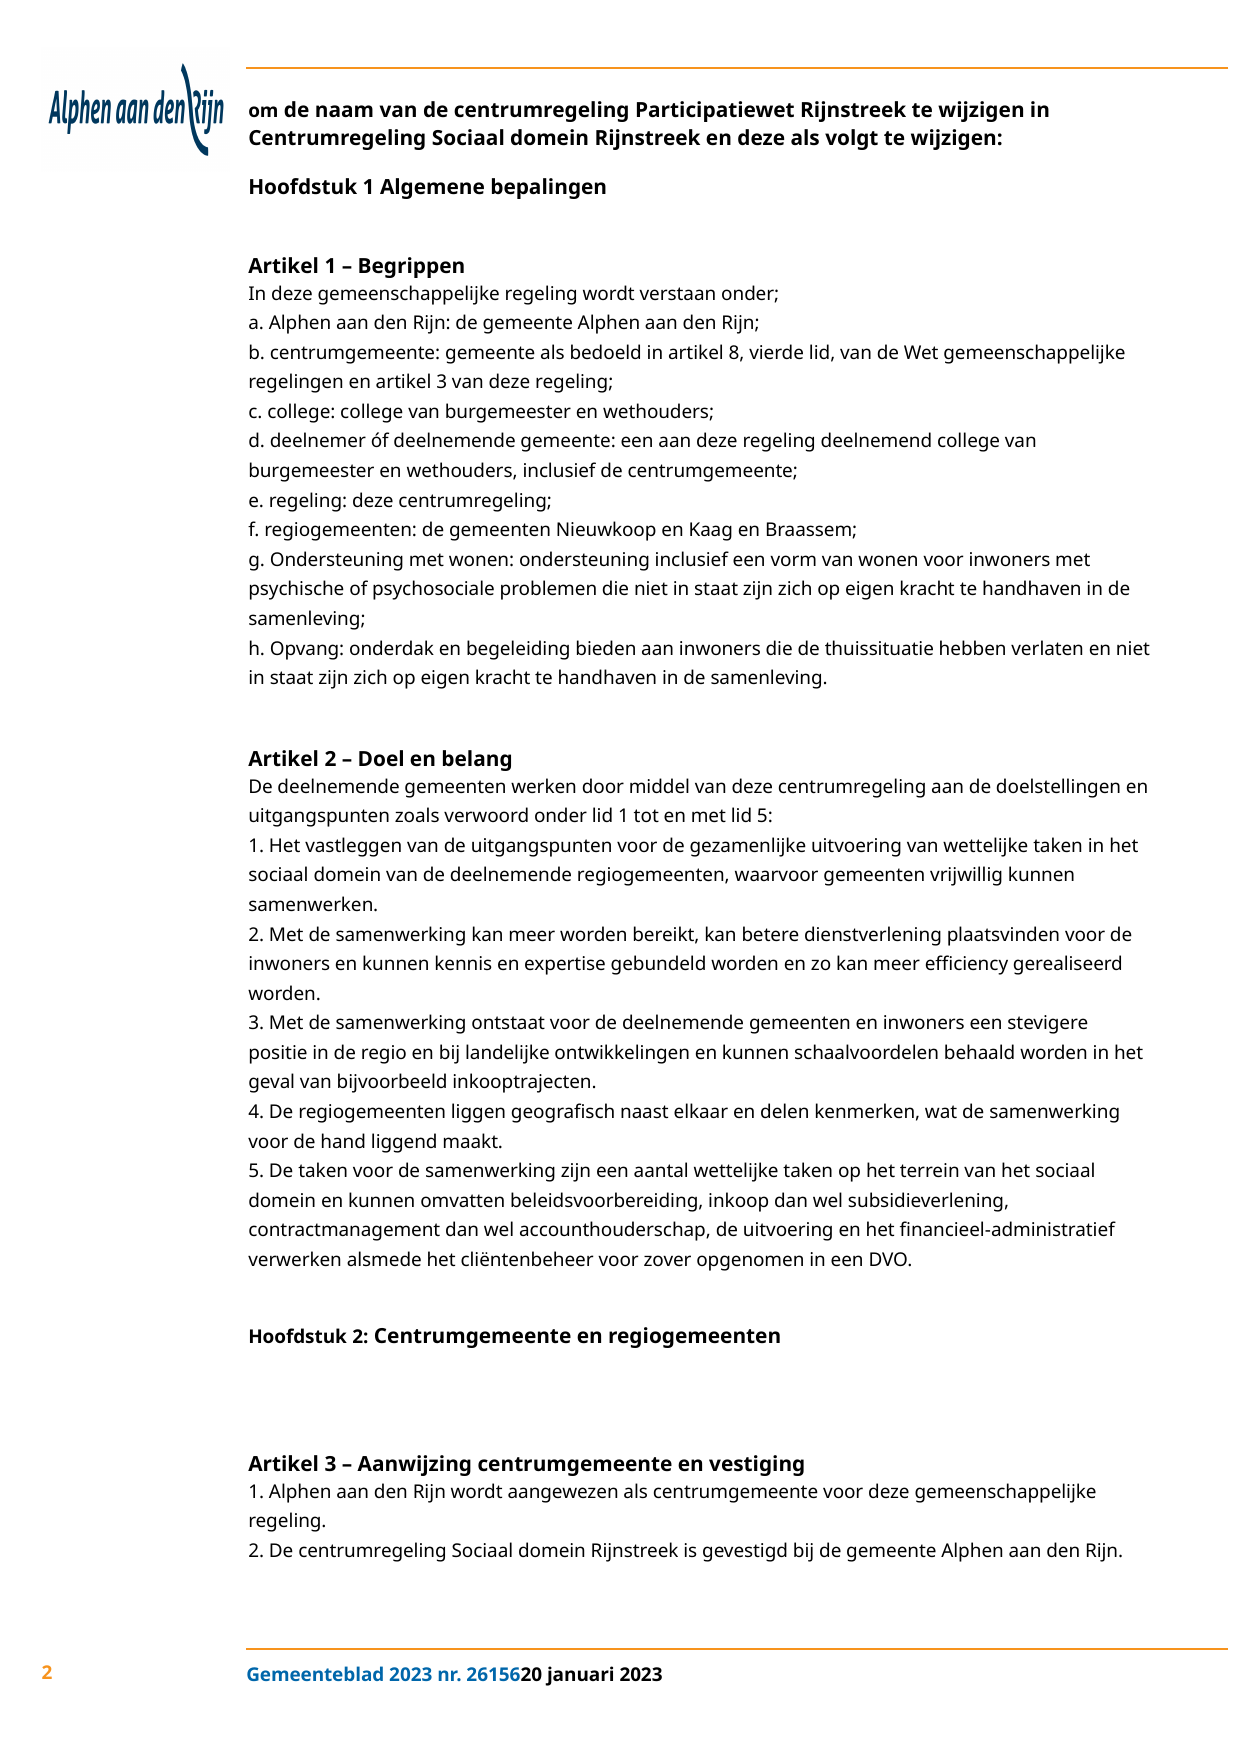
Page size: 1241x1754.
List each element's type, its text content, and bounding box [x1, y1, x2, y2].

text 3. Met de samenwerking ontstaat voor de deelnemende gemeenten en inwoners een stevigere positie in de regio en bij landelijke ontwikkelingen en kunnen schaalvoordelen behaald worden in het geval van bijvoorbeeld inkooptrajecten. [248, 1009, 1152, 1094]
text 5. De taken voor de samenwerking zijn een aantal wettelijke taken op het terrein van het sociaal domein en kunnen omvatten beleidsvoorbereiding, inkoop dan wel subsidieverlening, contractmanagement dan wel accounthouderschap, de uitvoering en het financieel-administratief verwerken alsmede het cliëntenbeheer voor zover opgenomen in een DVO. [248, 1157, 1152, 1272]
text c. college: college van burgemeester en wethouders; [248, 398, 1152, 424]
text Artikel 2 – Doel en belang [248, 744, 1152, 773]
text a. Alphen aan den Rijn: de gemeente Alphen aan den Rijn; [248, 309, 1152, 335]
picture [41, 47, 231, 172]
text 4. De regiogemeenten liggen geografisch naast elkaar en delen kenmerken, wat de samenwerking voor de hand liggend maakt. [248, 1098, 1152, 1153]
text om de naam van de centrumregeling Participatiewet Rijnstreek te wijzigen in Centrumregeling Sociaal domein Rijnstreek en deze als volgt te wijzigen: [248, 95, 1152, 152]
text d. deelnemer óf deelnemende gemeente: een aan deze regeling deelnemend college van burgemeester en wethouders, inclusief de centrumgemeente; [248, 428, 1152, 483]
text h. Opvang: onderdak en begeleiding bieden aan inwoners die de thuissituatie hebben verlaten en niet in staat zijn zich op eigen kracht te handhaven in de samenleving. [248, 635, 1152, 690]
text Artikel 3 – Aanwijzing centrumgemeente en vestiging [248, 1449, 1152, 1478]
text 2. Met de samenwerking kan meer worden bereikt, kan betere dienstverlening plaatsvinden voor de inwoners en kunnen kennis en expertise gebundeld worden en zo kan meer efficiency gerealiseerd worden. [248, 921, 1152, 1006]
text e. regeling: deze centrumregeling; [248, 487, 1152, 513]
text De deelnemende gemeenten werken door middel van deze centrumregeling aan de doelstellingen en uitgangspunten zoals verwoord onder lid 1 tot en met lid 5: [248, 773, 1152, 828]
text Artikel 1 – Begrippen [248, 251, 1152, 280]
text 1. Het vastleggen van de uitgangspunten voor de gezamenlijke uitvoering van wettelijke taken in het sociaal domein van de deelnemende regiogemeenten, waarvoor gemeenten vrijwillig kunnen samenwerken. [248, 832, 1152, 917]
text 1. Alphen aan den Rijn wordt aangewezen als centrumgemeente voor deze gemeenschappelijke regeling. [248, 1478, 1152, 1533]
text f. regiogemeenten: de gemeenten Nieuwkoop en Kaag en Braassem; [248, 516, 1152, 542]
text b. centrumgemeente: gemeente als bedoeld in artikel 8, vierde lid, van de Wet gemeenschappelijke regelingen en artikel 3 van deze regeling; [248, 339, 1152, 394]
text g. Ondersteuning met wonen: ondersteuning inclusief een vorm van wonen voor inwoners met psychische of psychosociale problemen die niet in staat zijn zich op eigen kracht te handhaven in de samenleving; [248, 546, 1152, 631]
text 2. De centrumregeling Sociaal domein Rijnstreek is gevestigd bij de gemeente Alphen aan den Rijn. [248, 1537, 1152, 1563]
text In deze gemeenschappelijke regeling wordt verstaan onder; [248, 280, 1152, 306]
text Hoofdstuk 2: Centrumgemeente en regiogemeenten [248, 1321, 1152, 1350]
text Hoofdstuk 1 Algemene bepalingen [248, 172, 1152, 201]
